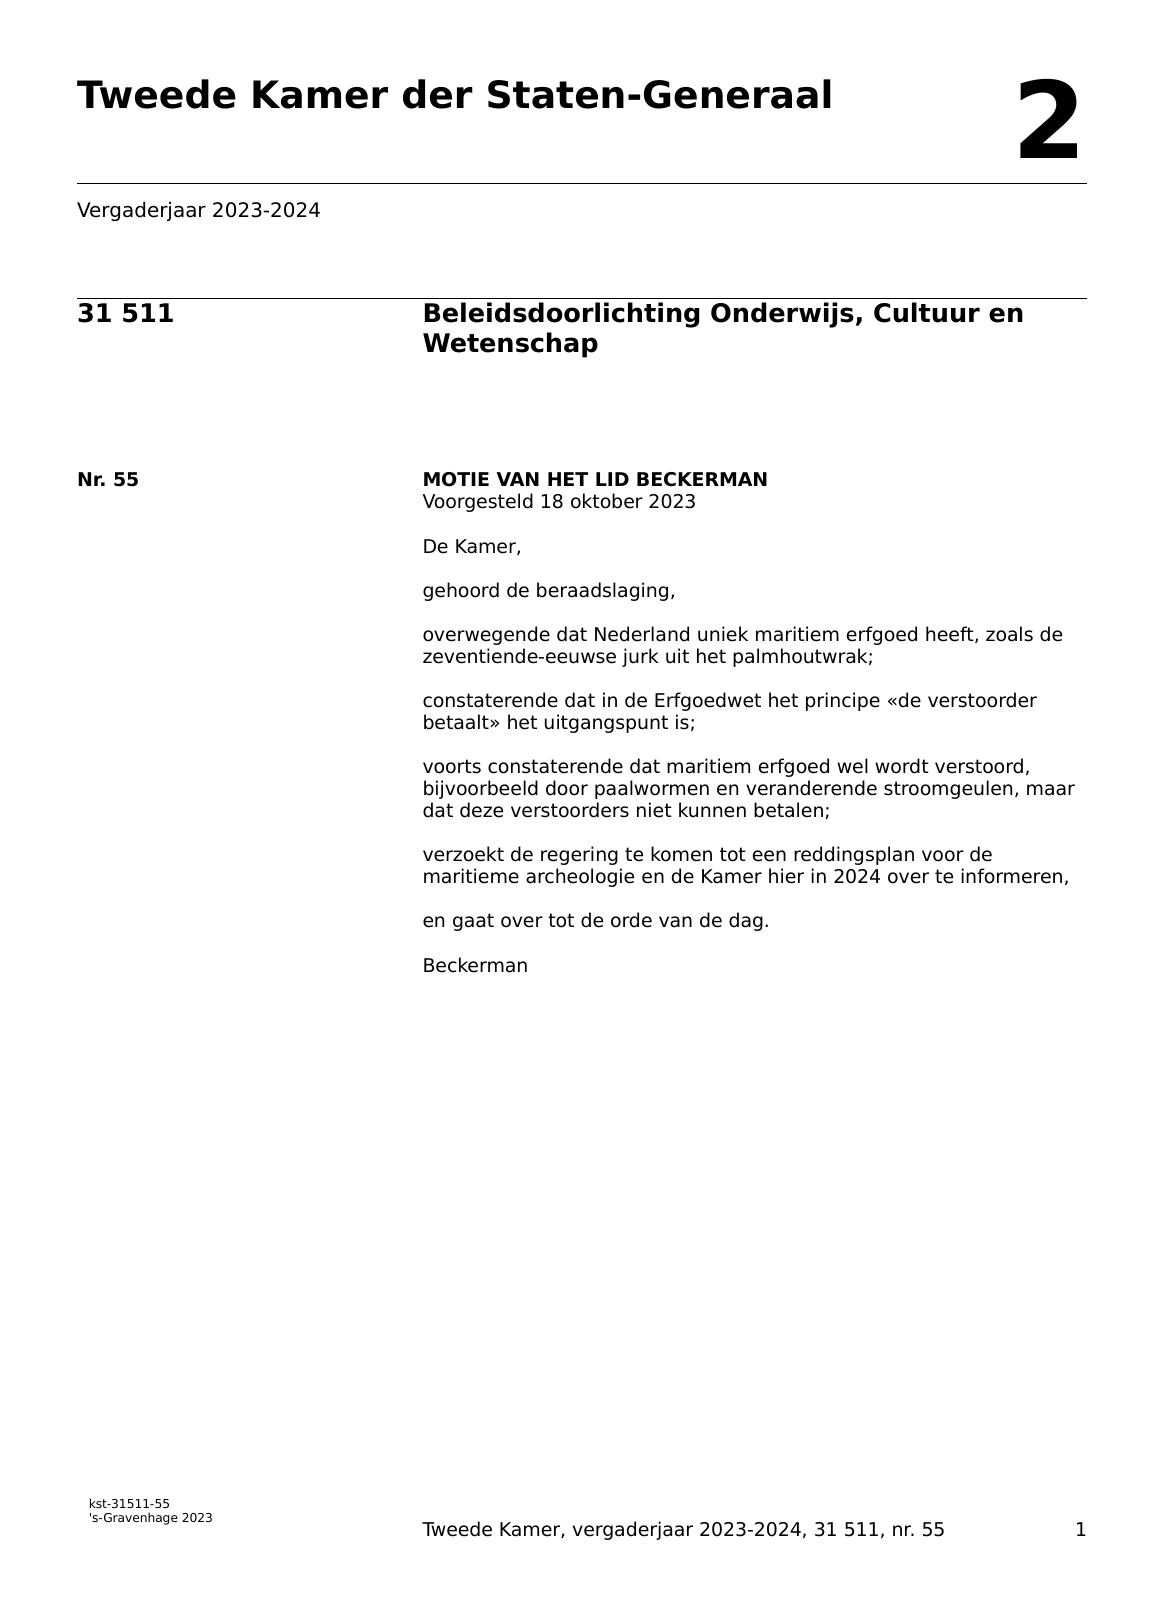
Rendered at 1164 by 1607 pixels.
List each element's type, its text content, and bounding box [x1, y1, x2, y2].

text voorts constaterende dat maritiem erfgoed wel wordt verstoord, bijvoorbeeld door paalwormen en veranderende stroomgeulen, maar dat deze verstoorders niet kunnen betalen; [422, 756, 1087, 822]
text Voorgesteld 18 oktober 2023 [422, 491, 1087, 513]
text verzoekt de regering te komen tot een reddingsplan voor de maritieme archeologie en de Kamer hier in 2024 over te informeren, [422, 844, 1087, 888]
text 's-Gravenhage 2023 [88, 1511, 323, 1525]
table_header Tweede Kamer der Staten-Generaal [77, 59, 886, 183]
subtitle 31 511 Beleidsdoorlichting Onderwijs, Cultuur en Wetenschap [77, 299, 1087, 358]
table_header 2 [886, 59, 1087, 183]
text kst-31511-55 [88, 1497, 323, 1511]
text De Kamer, [422, 536, 1087, 557]
text Beckerman [422, 954, 1087, 977]
subtitle Nr. 55 MOTIE VAN HET LID BECKERMAN [77, 469, 1087, 491]
text gehoord de beraadslaging, [422, 580, 1087, 602]
text en gaat over tot de orde van de dag. [422, 910, 1087, 932]
table_cell Vergaderjaar 2023-2024 [77, 184, 1087, 298]
text constaterende dat in de Erfgoedwet het principe «de verstoorder betaalt» het uitgangspunt is; [422, 690, 1087, 734]
text overwegende dat Nederland uniek maritiem erfgoed heeft, zoals de zeventiende-eeuwse jurk uit het palmhoutwrak; [422, 624, 1087, 668]
